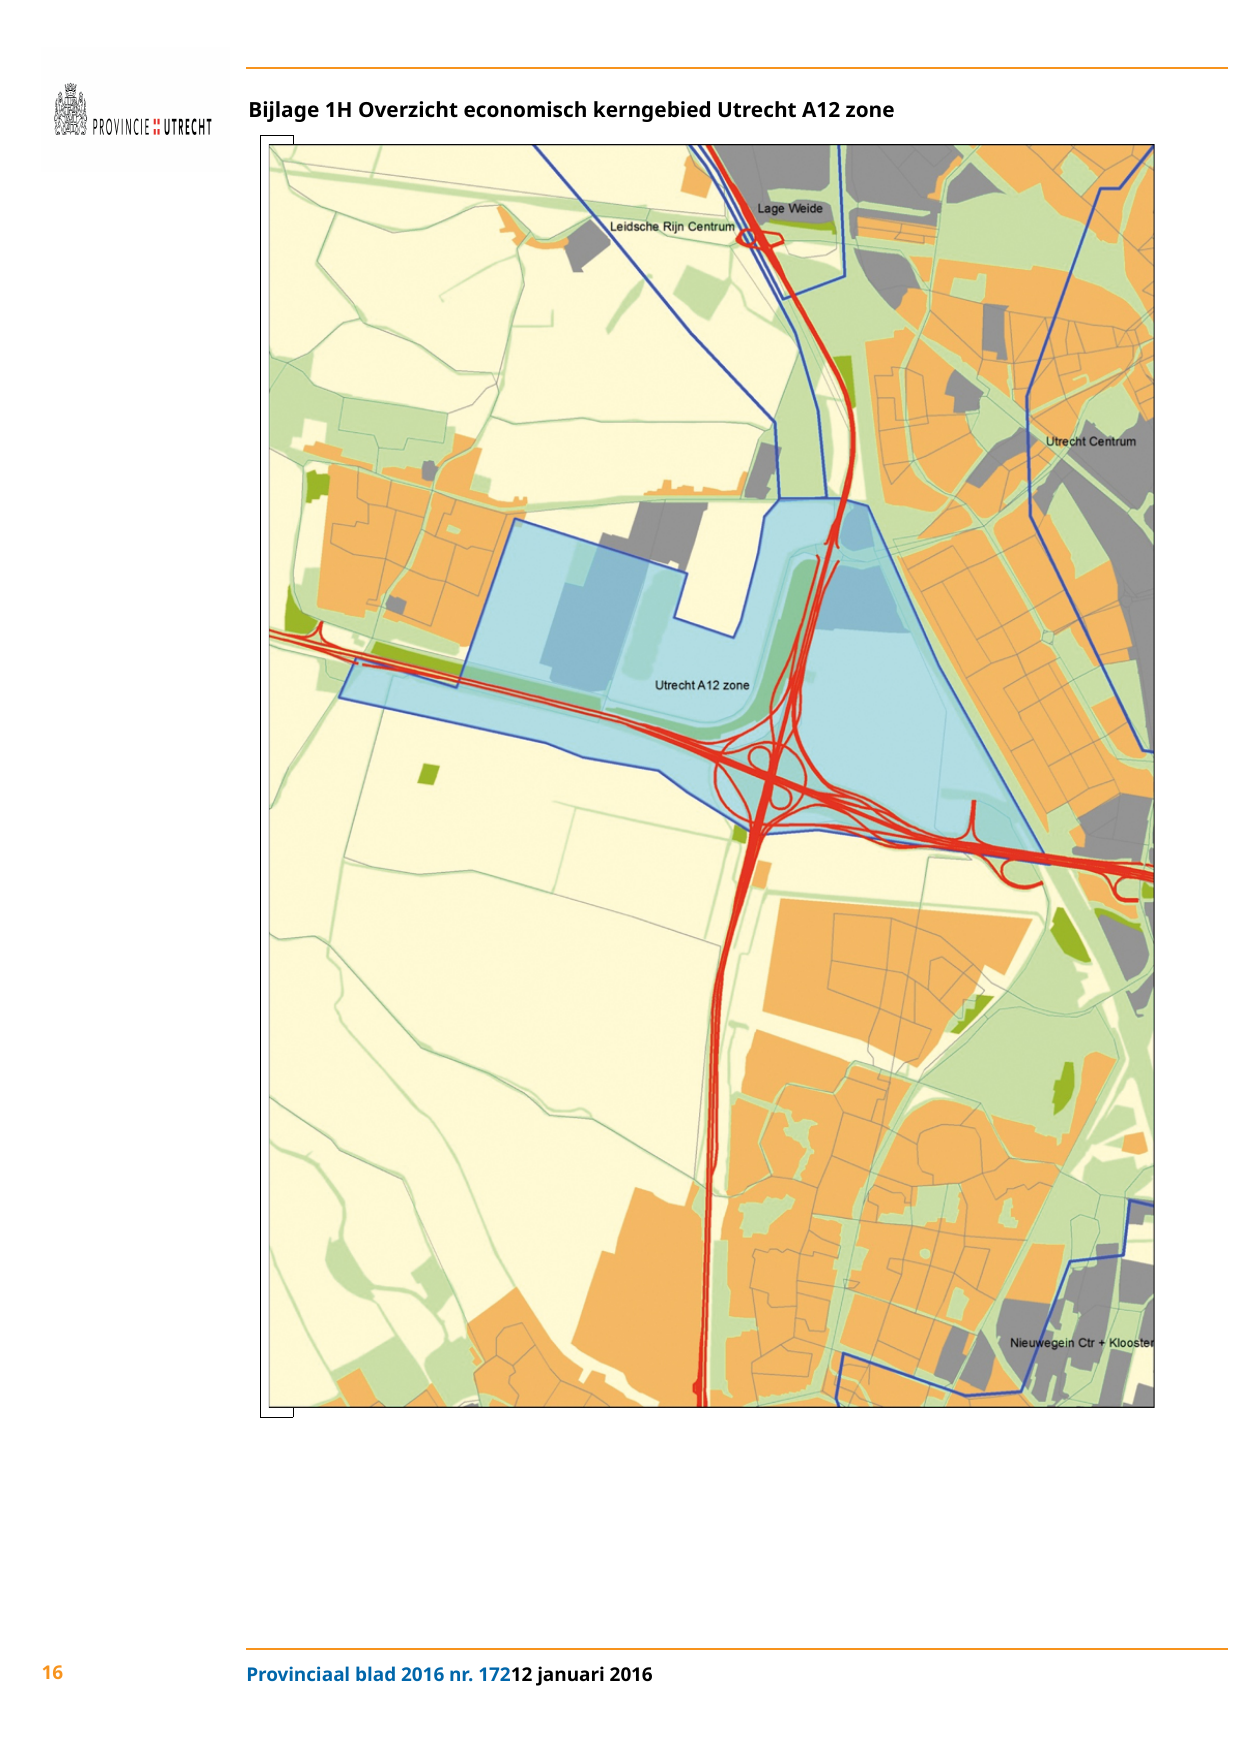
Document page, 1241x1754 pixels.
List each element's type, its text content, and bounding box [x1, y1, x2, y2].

picture [41, 47, 231, 172]
text Bijlage 1H Overzicht economisch kerngebied Utrecht A12 zone [248, 95, 1152, 123]
picture [268, 144, 1155, 1408]
